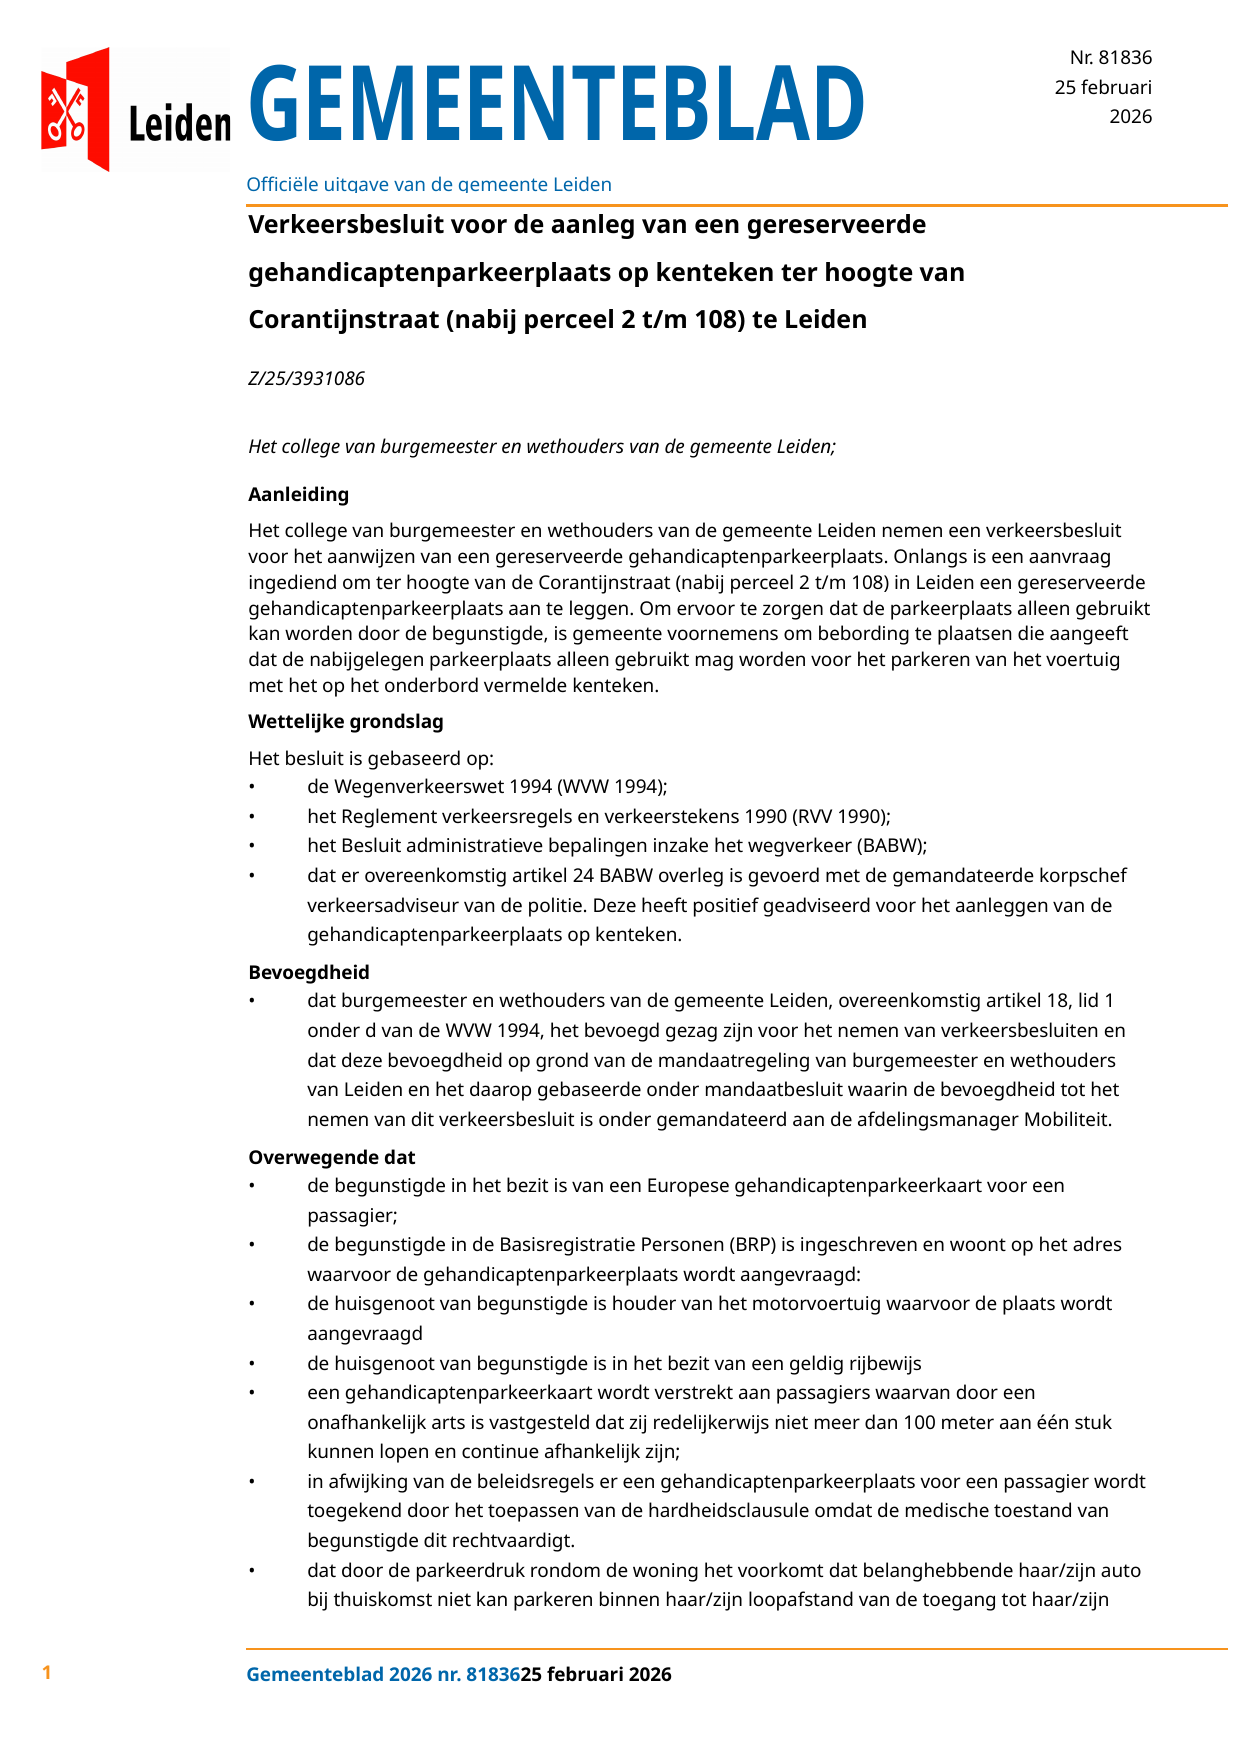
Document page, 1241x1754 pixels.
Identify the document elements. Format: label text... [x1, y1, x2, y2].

text Bevoegdheid [248, 959, 1152, 985]
list de begunstigde in de Basisregistratie Personen (BRP) is ingeschreven en woont op het adres waarvoor de gehandicaptenparkeerplaats wordt aangevraagd: [248, 1231, 1152, 1287]
list dat door de parkeerdruk rondom de woning het voorkomt dat belanghebbende haar/zijn auto bij thuiskomst niet kan parkeren binnen haar/zijn loopafstand van de toegang tot haar/zijn [248, 1557, 1152, 1612]
list het Besluit administratieve bepalingen inzake het wegverkeer (BABW); [248, 833, 1152, 858]
list de huisgenoot van begunstigde is in het bezit van een geldig rijbewijs [248, 1350, 1152, 1376]
text Verkeersbesluit voor de aanleg van een gereserveerde gehandicaptenparkeerplaats op kenteken ter hoogte van Corantijnstraat (nabij perceel 2 t/m 108) te Leiden [248, 207, 1152, 336]
text Het college van burgemeester en wethouders van de gemeente Leiden; [248, 433, 1152, 459]
text Wettelijke grondslag [248, 708, 1152, 734]
text Het besluit is gebaseerd op: [248, 745, 1152, 771]
list de begunstigde in het bezit is van een Europese gehandicaptenparkeerkaart voor een passagier; [248, 1172, 1152, 1228]
text Overwegende dat [248, 1144, 1152, 1170]
text Het college van burgemeester en wethouders van de gemeente Leiden nemen een verkeersbesluit voor het aanwijzen van een gereserveerde gehandicaptenparkeerplaats. Onlangs is een aanvraag ingediend om ter hoogte van de Corantijnstraat (nabij perceel 2 t/m 108) in Leiden een gereserveerde gehandicaptenparkeerplaats aan te leggen. Om ervoor te zorgen dat de parkeerplaats alleen gebruikt kan worden door de begunstigde, is gemeente voornemens om bebording te plaatsen die aangeeft dat de nabijgelegen parkeerplaats alleen gebruikt mag worden voor het parkeren van het voertuig met het op het onderbord vermelde kenteken. [248, 517, 1152, 698]
list de huisgenoot van begunstigde is houder van het motorvoertuig waarvoor de plaats wordt aangevraagd [248, 1291, 1152, 1346]
list dat burgemeester en wethouders van de gemeente Leiden, overeenkomstig artikel 18, lid 1 onder d van de WVW 1994, het bevoegd gezag zijn voor het nemen van verkeersbesluiten en dat deze bevoegdheid op grond van de mandaatregeling van burgemeester en wethouders van Leiden en het daarop gebaseerde onder mandaatbesluit waarin de bevoegdheid tot het nemen van dit verkeersbesluit is onder gemandateerd aan de afdelingsmanager Mobiliteit. [248, 988, 1152, 1132]
list in afwijking van de beleidsregels er een gehandicaptenparkeerplaats voor een passagier wordt toegekend door het toepassen van de hardheidsclausule omdat de medische toestand van begunstigde dit rechtvaardigt. [248, 1468, 1152, 1553]
list het Reglement verkeersregels en verkeerstekens 1990 (RVV 1990); [248, 803, 1152, 829]
text Aanleiding [248, 481, 1152, 507]
list een gehandicaptenparkeerkaart wordt verstrekt aan passagiers waarvan door een onafhankelijk arts is vastgesteld dat zij redelijkerwijs niet meer dan 100 meter aan één stuk kunnen lopen en continue afhankelijk zijn; [248, 1379, 1152, 1464]
text Z/25/3931086 [248, 366, 1152, 391]
list de Wegenverkeerswet 1994 (WVW 1994); [248, 773, 1152, 799]
picture [41, 47, 231, 172]
list dat er overeenkomstig artikel 24 BABW overleg is gevoerd met de gemandateerde korpschef verkeersadviseur van de politie. Deze heeft positief geadviseerd voor het aanleggen van de gehandicaptenparkeerplaats op kenteken. [248, 862, 1152, 947]
